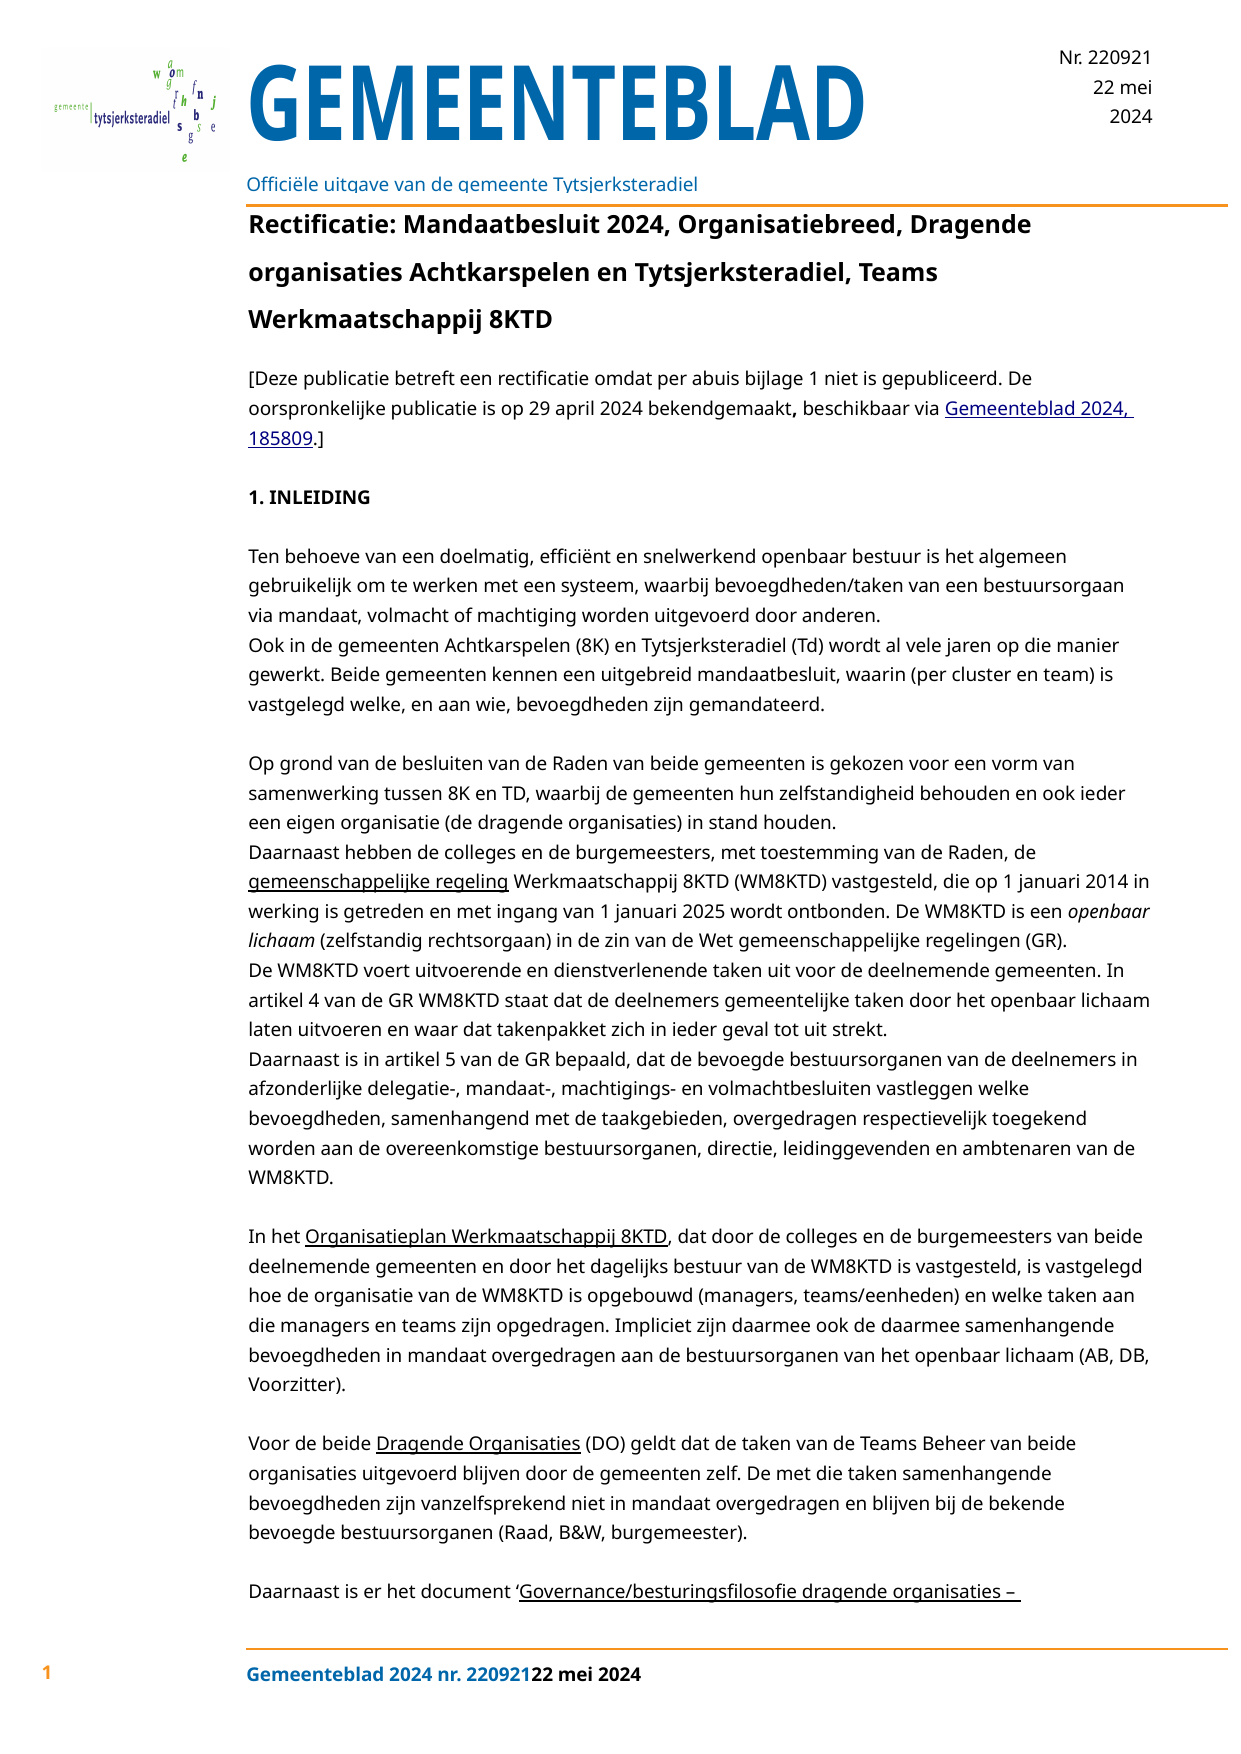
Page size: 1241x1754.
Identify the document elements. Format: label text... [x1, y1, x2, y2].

text Rectificatie: Mandaatbesluit 2024, Organisatiebreed, Dragende organisaties Achtkarspelen en Tytsjerksteradiel, Teams Werkmaatschappij 8KTD [248, 207, 1152, 336]
text [Deze publicatie betreft een rectificatie omdat per abuis bijlage 1 niet is gepubliceerd. De oorspronkelijke publicatie is op 29 april 2024 bekendgemaakt, beschikbaar via Gemeenteblad 2024, 185809.] [248, 366, 1152, 450]
text Daarnaast is er het document ‘Governance/besturingsfilosofie dragende organisaties – [248, 1578, 1152, 1604]
text Daarnaast is in artikel 5 van de GR bepaald, dat de bevoegde bestuursorganen van de deelnemers in afzonderlijke delegatie-, mandaat-, machtigings- en volmachtbesluiten vastleggen welke bevoegdheden, samenhangend met de taakgebieden, overgedragen respectievelijk toegekend worden aan de overeenkomstige bestuursorganen, directie, leidinggevenden en ambtenaren van de WM8KTD. [248, 1046, 1152, 1190]
text Ten behoeve van een doelmatig, efficiënt en snelwerkend openbaar bestuur is het algemeen gebruikelijk om te werken met een systeem, waarbij bevoegdheden/taken van een bestuursorgaan via mandaat, volmacht of machtiging worden uitgevoerd door anderen. [248, 543, 1152, 628]
text Daarnaast hebben de colleges en de burgemeesters, met toestemming van de Raden, de gemeenschappelijke regeling Werkmaatschappij 8KTD (WM8KTD) vastgesteld, die op 1 januari 2014 in werking is getreden en met ingang van 1 januari 2025 wordt ontbonden. De WM8KTD is een openbaar lichaam (zelfstandig rechtsorgaan) in de zin van de Wet gemeenschappelijke regelingen (GR). [248, 839, 1152, 953]
text In het Organisatieplan Werkmaatschappij 8KTD, dat door de colleges en de burgemeesters van beide deelnemende gemeenten en door het dagelijks bestuur van de WM8KTD is vastgesteld, is vastgelegd hoe de organisatie van de WM8KTD is opgebouwd (managers, teams/eenheden) en welke taken aan die managers en teams zijn opgedragen. Impliciet zijn daarmee ook de daarmee samenhangende bevoegdheden in mandaat overgedragen aan de bestuursorganen van het openbaar lichaam (AB, DB, Voorzitter). [248, 1223, 1152, 1397]
text 1. INLEIDING [248, 484, 1152, 509]
text Ook in de gemeenten Achtkarspelen (8K) en Tytsjerksteradiel (Td) wordt al vele jaren op die manier gewerkt. Beide gemeenten kennen een uitgebreid mandaatbesluit, waarin (per cluster en team) is vastgelegd welke, en aan wie, bevoegdheden zijn gemandateerd. [248, 632, 1152, 717]
text Op grond van de besluiten van de Raden van beide gemeenten is gekozen voor een vorm van samenwerking tussen 8K en TD, waarbij de gemeenten hun zelfstandigheid behouden en ook ieder een eigen organisatie (de dragende organisaties) in stand houden. [248, 750, 1152, 835]
text De WM8KTD voert uitvoerende en dienstverlenende taken uit voor de deelnemende gemeenten. In artikel 4 van de GR WM8KTD staat dat de deelnemers gemeentelijke taken door het openbaar lichaam laten uitvoeren en waar dat takenpakket zich in ieder geval tot uit strekt. [248, 957, 1152, 1042]
text Voor de beide Dragende Organisaties (DO) geldt dat de taken van de Teams Beheer van beide organisaties uitgevoerd blijven door de gemeenten zelf. De met die taken samenhangende bevoegdheden zijn vanzelfsprekend niet in mandaat overgedragen en blijven bij de bekende bevoegde bestuursorganen (Raad, B&W, burgemeester). [248, 1431, 1152, 1545]
picture [41, 47, 231, 172]
